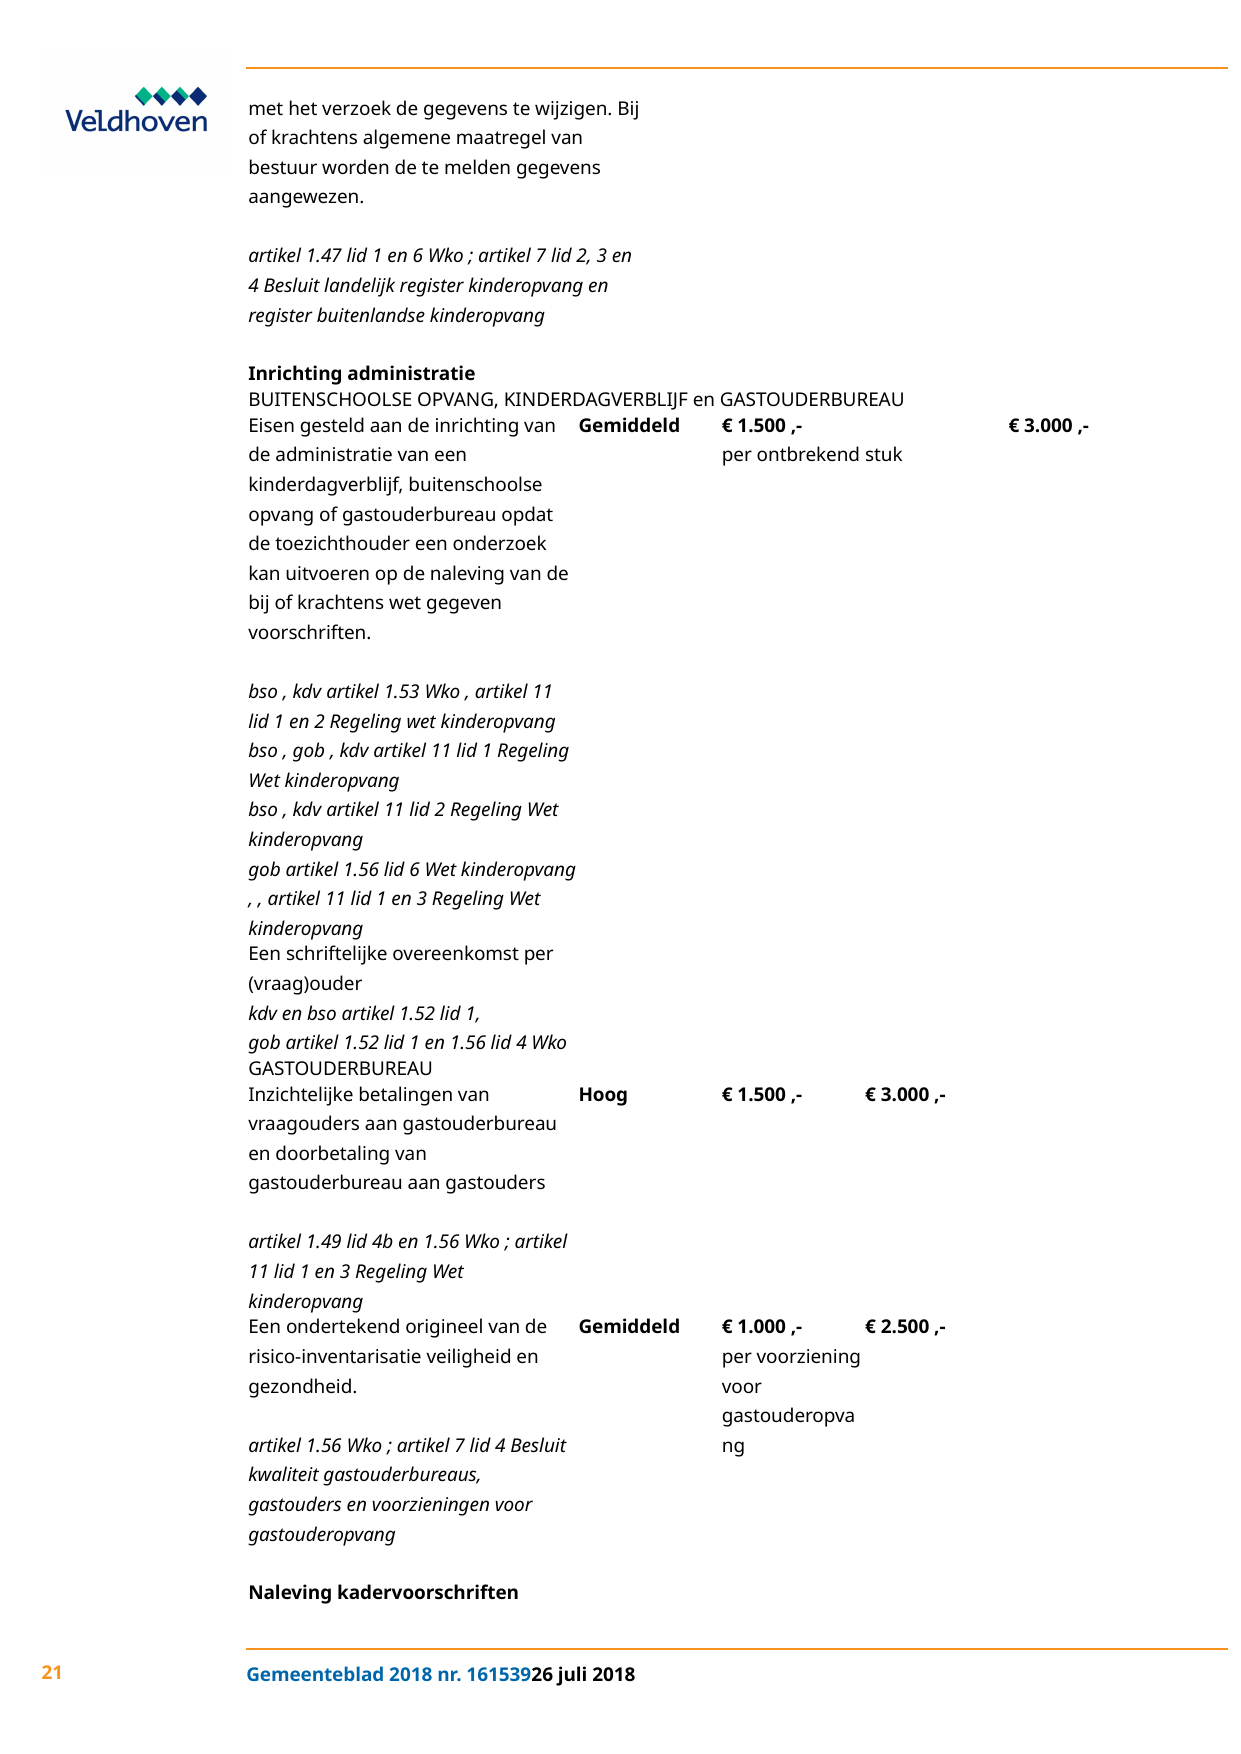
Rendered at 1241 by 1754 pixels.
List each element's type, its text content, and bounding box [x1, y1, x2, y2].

table_cell Gemiddeld [578, 1314, 722, 1546]
table_cell Hoog [578, 1081, 722, 1314]
table_cell € 1.000 ,- per voorziening voor gastouderopvang [722, 1314, 865, 1546]
table_cell € 1.500 ,- per ontbrekend stuk [722, 412, 1008, 941]
table_cell [722, 941, 1008, 1055]
table_cell [649, 95, 816, 328]
table_cell Een schriftelijke overeenkomst per (vraag)ouder kdv en bso artikel 1.52 lid 1, gob artikel 1.52 lid 1 en 1.56 lid 4 Wko [248, 941, 578, 1055]
table_header Inrichting administratie [248, 361, 1152, 386]
table_cell [816, 95, 984, 328]
table_cell Gemiddeld [578, 412, 722, 941]
table_header Naleving kadervoorschriften [248, 1579, 1152, 1605]
table_cell GASTOUDERBUREAU [248, 1055, 1152, 1081]
table_cell Een ondertekend origineel van de risico-inventarisatie veiligheid en gezondheid. artikel 1.56 Wko ; artikel 7 lid 4 Besluit kwaliteit gastouderbureaus, gastouders en voorzieningen voor gastouderopvang [248, 1314, 578, 1546]
table_cell € 2.500 ,- [865, 1314, 1152, 1546]
table_cell met het verzoek de gegevens te wijzigen. Bij of krachtens algemene maatregel van bestuur worden de te melden gegevens aangewezen. artikel 1.47 lid 1 en 6 Wko ; artikel 7 lid 2, 3 en 4 Besluit landelijk register kinderopvang en register buitenlandse kinderopvang [248, 95, 649, 328]
picture [41, 47, 231, 172]
table_cell € 3.000 ,- [1008, 412, 1152, 941]
table_cell Inzichtelijke betalingen van vraagouders aan gastouderbureau en doorbetaling van gastouderbureau aan gastouders artikel 1.49 lid 4b en 1.56 Wko ; artikel 11 lid 1 en 3 Regeling Wet kinderopvang [248, 1081, 578, 1314]
table_cell [578, 941, 722, 1055]
table_cell Eisen gesteld aan de inrichting van de administratie van een kinderdagverblijf, buitenschoolse opvang of gastouderbureau opdat de toezichthouder een onderzoek kan uitvoeren op de naleving van de bij of krachtens wet gegeven voorschriften. bso , kdv artikel 1.53 Wko , artikel 11 lid 1 en 2 Regeling wet kinderopvang bso , gob , kdv artikel 11 lid 1 Regeling Wet kinderopvang bso , kdv artikel 11 lid 2 Regeling Wet kinderopvang gob artikel 1.56 lid 6 Wet kinderopvang , , artikel 11 lid 1 en 3 Regeling Wet kinderopvang [248, 412, 578, 941]
table_cell € 3.000 ,- [865, 1081, 1152, 1314]
table_cell [984, 95, 1152, 328]
table_cell BUITENSCHOOLSE OPVANG, KINDERDAGVERBLIJF en GASTOUDERBUREAU [248, 386, 1152, 412]
table_cell [1008, 941, 1152, 1055]
table_cell € 1.500 ,- [722, 1081, 865, 1314]
